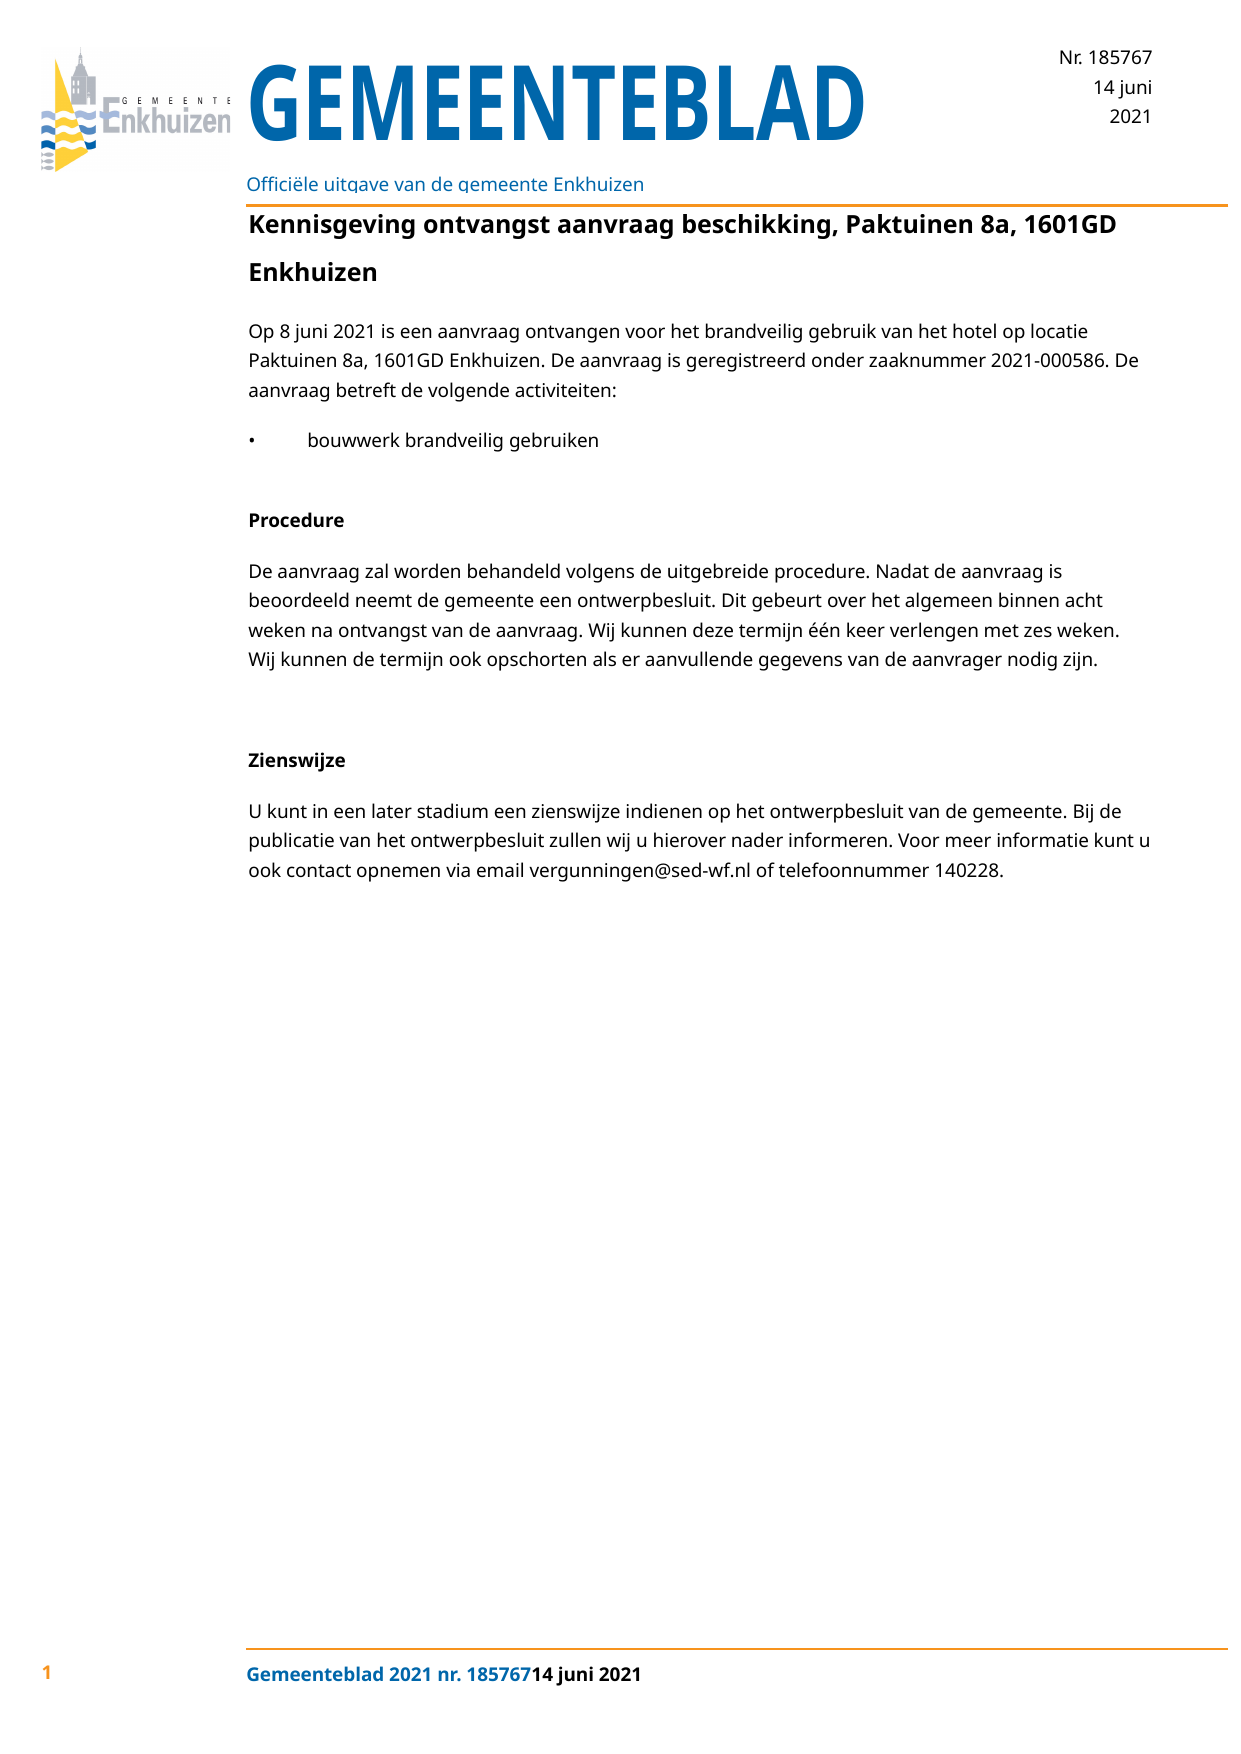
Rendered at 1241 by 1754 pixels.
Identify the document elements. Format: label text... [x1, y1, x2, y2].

list bouwwerk brandveilig gebruiken [248, 427, 1152, 453]
text De aanvraag zal worden behandeld volgens de uitgebreide procedure. Nadat de aanvraag is beoordeeld neemt de gemeente een ontwerpbesluit. Dit gebeurt over het algemeen binnen acht weken na ontvangst van de aanvraag. Wij kunnen deze termijn één keer verlengen met zes weken. Wij kunnen de termijn ook opschorten als er aanvullende gegevens van de aanvrager nodig zijn. [248, 558, 1152, 672]
picture [41, 47, 231, 172]
text Op 8 juni 2021 is een aanvraag ontvangen voor het brandveilig gebruik van het hotel op locatie Paktuinen 8a, 1601GD Enkhuizen. De aanvraag is geregistreerd onder zaaknummer 2021-000586. De aanvraag betreft de volgende activiteiten: [248, 318, 1152, 403]
text Procedure [248, 507, 1152, 533]
text U kunt in een later stadium een zienswijze indienen op het ontwerpbesluit van de gemeente. Bij de publicatie van het ontwerpbesluit zullen wij u hierover nader informeren. Voor meer informatie kunt u ook contact opnemen via email vergunningen@sed-wf.nl of telefoonnummer 140228. [248, 798, 1152, 883]
text Kennisgeving ontvangst aanvraag beschikking, Paktuinen 8a, 1601GD Enkhuizen [248, 207, 1152, 288]
text Zienswijze [248, 747, 1152, 773]
